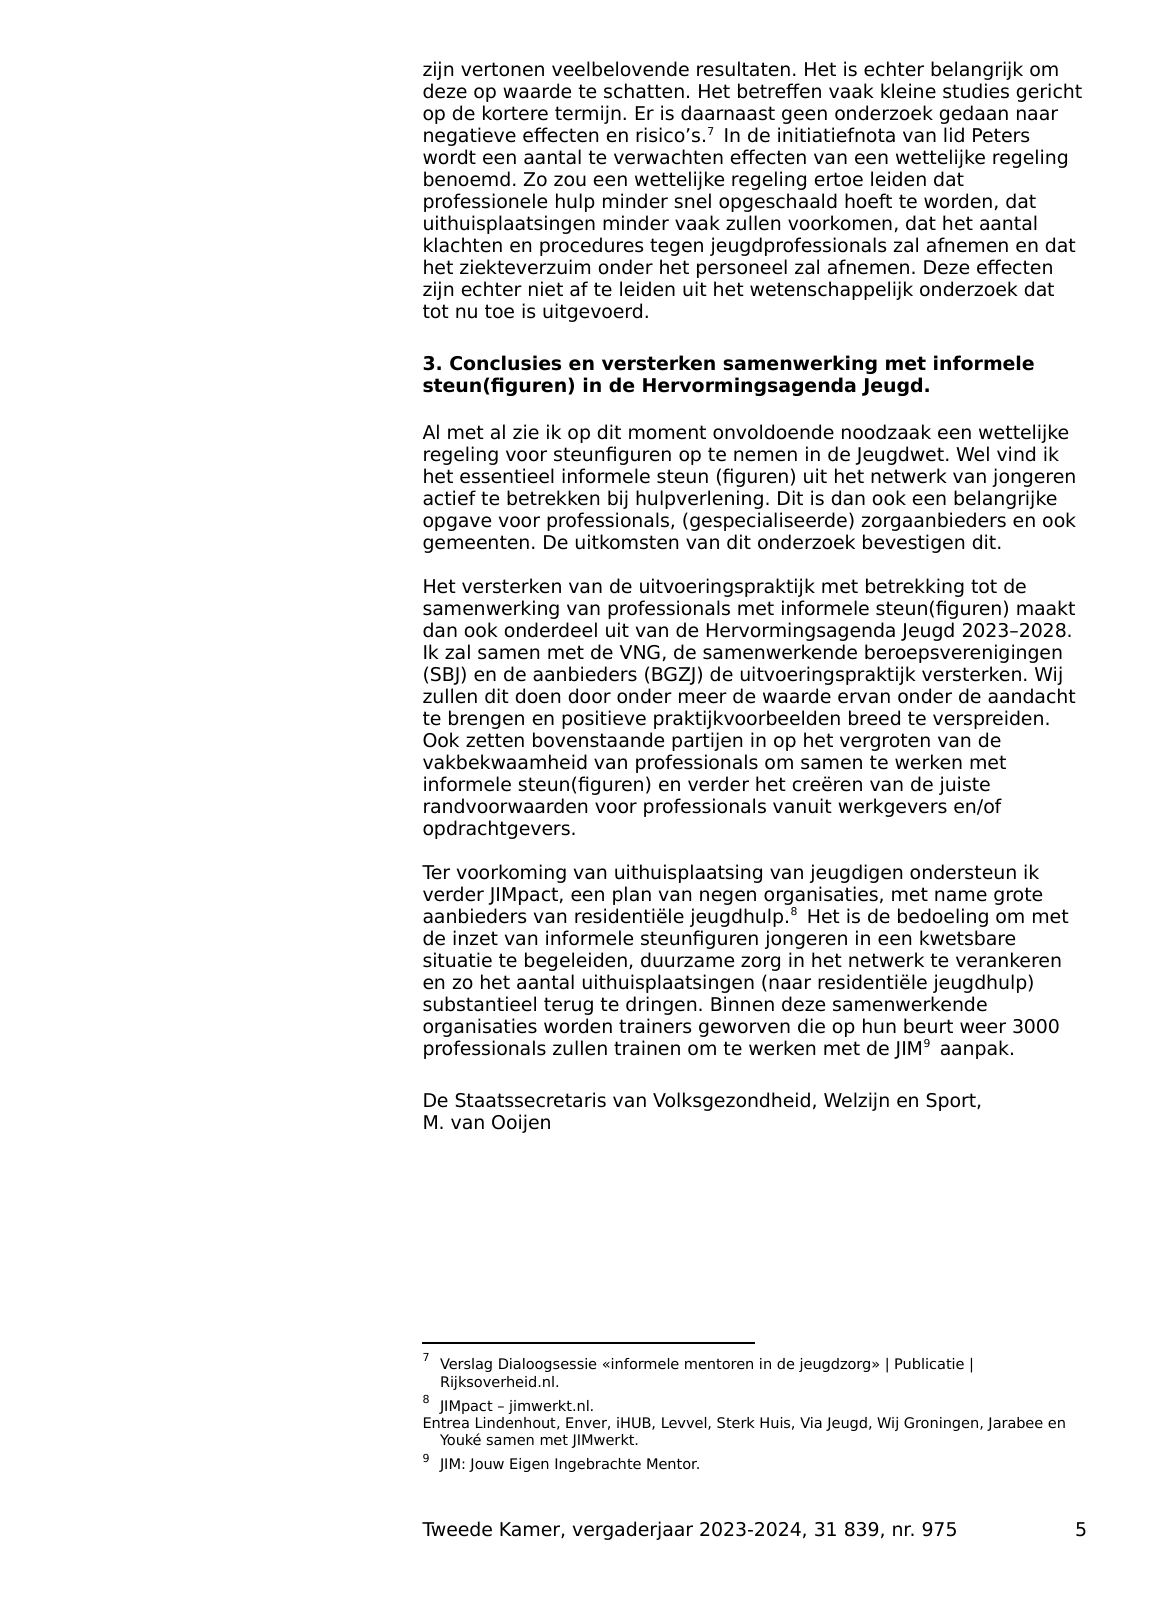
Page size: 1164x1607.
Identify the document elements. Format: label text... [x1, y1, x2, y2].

text De Staatssecretaris van Volksgezondheid, Welzijn en Sport, M. van Ooijen [422, 1089, 1087, 1133]
text Entrea Lindenhout, Enver, iHUB, Levvel, Sterk Huis, Via Jeugd, Wij Groningen, Jarabee en Youké samen met JIMwerkt. [422, 1416, 1087, 1449]
text Ter voorkoming van uithuisplaatsing van jeugdigen ondersteun ik verder JIMpact, een plan van negen organisaties, met name grote aanbieders van residentiële jeugdhulp. Het is de bedoeling om met de inzet van informele steunfiguren jongeren in een kwetsbare situatie te begeleiden, duurzame zorg in het netwerk te verankeren en zo het aantal uithuisplaatsingen (naar residentiële jeugdhulp) substantieel terug te dringen. Binnen deze samenwerkende organisaties worden trainers geworven die op hun beurt weer 3000 professionals zullen trainen om te werken met de JIM aanpak. [422, 862, 1087, 1059]
text JIMpact – jimwerkt.nl. [422, 1393, 1087, 1416]
subtitle 3. Conclusies en versterken samenwerking met informele steun(figuren) in de Hervormingsagenda Jeugd. [422, 353, 1087, 397]
text Het versterken van de uitvoeringspraktijk met betrekking tot de samenwerking van professionals met informele steun(figuren) maakt dan ook onderdeel uit van de Hervormingsagenda Jeugd 2023–2028. Ik zal samen met de VNG, de samenwerkende beroepsverenigingen (SBJ) en de aanbieders (BGZJ) de uitvoeringspraktijk versterken. Wij zullen dit doen door onder meer de waarde ervan onder de aandacht te brengen en positieve praktijkvoorbeelden breed te verspreiden. Ook zetten bovenstaande partijen in op het vergroten van de vakbekwaamheid van professionals om samen te werken met informele steun(figuren) en verder het creëren van de juiste randvoorwaarden voor professionals vanuit werkgevers en/of opdrachtgevers. [422, 576, 1087, 839]
text JIM: Jouw Eigen Ingebrachte Mentor. [422, 1452, 1087, 1474]
text Al met al zie ik op dit moment onvoldoende noodzaak een wettelijke regeling voor steunfiguren op te nemen in de Jeugdwet. Wel vind ik het essentieel informele steun (figuren) uit het netwerk van jongeren actief te betrekken bij hulpverlening. Dit is dan ook een belangrijke opgave voor professionals, (gespecialiseerde) zorgaanbieders en ook gemeenten. De uitkomsten van dit onderzoek bevestigen dit. [422, 422, 1087, 554]
text zijn vertonen veelbelovende resultaten. Het is echter belangrijk om deze op waarde te schatten. Het betreffen vaak kleine studies gericht op de kortere termijn. Er is daarnaast geen onderzoek gedaan naar negatieve effecten en risico’s. In de initiatiefnota van lid Peters wordt een aantal te verwachten effecten van een wettelijke regeling benoemd. Zo zou een wettelijke regeling ertoe leiden dat professionele hulp minder snel opgeschaald hoeft te worden, dat uithuisplaatsingen minder vaak zullen voorkomen, dat het aantal klachten en procedures tegen jeugdprofessionals zal afnemen en dat het ziekteverzuim onder het personeel zal afnemen. Deze effecten zijn echter niet af te leiden uit het wetenschappelijk onderzoek dat tot nu toe is uitgevoerd. [422, 59, 1087, 323]
text Verslag Dialoogsessie «informele mentoren in de jeugdzorg» | Publicatie | Rijksoverheid.nl. [422, 1352, 1087, 1391]
